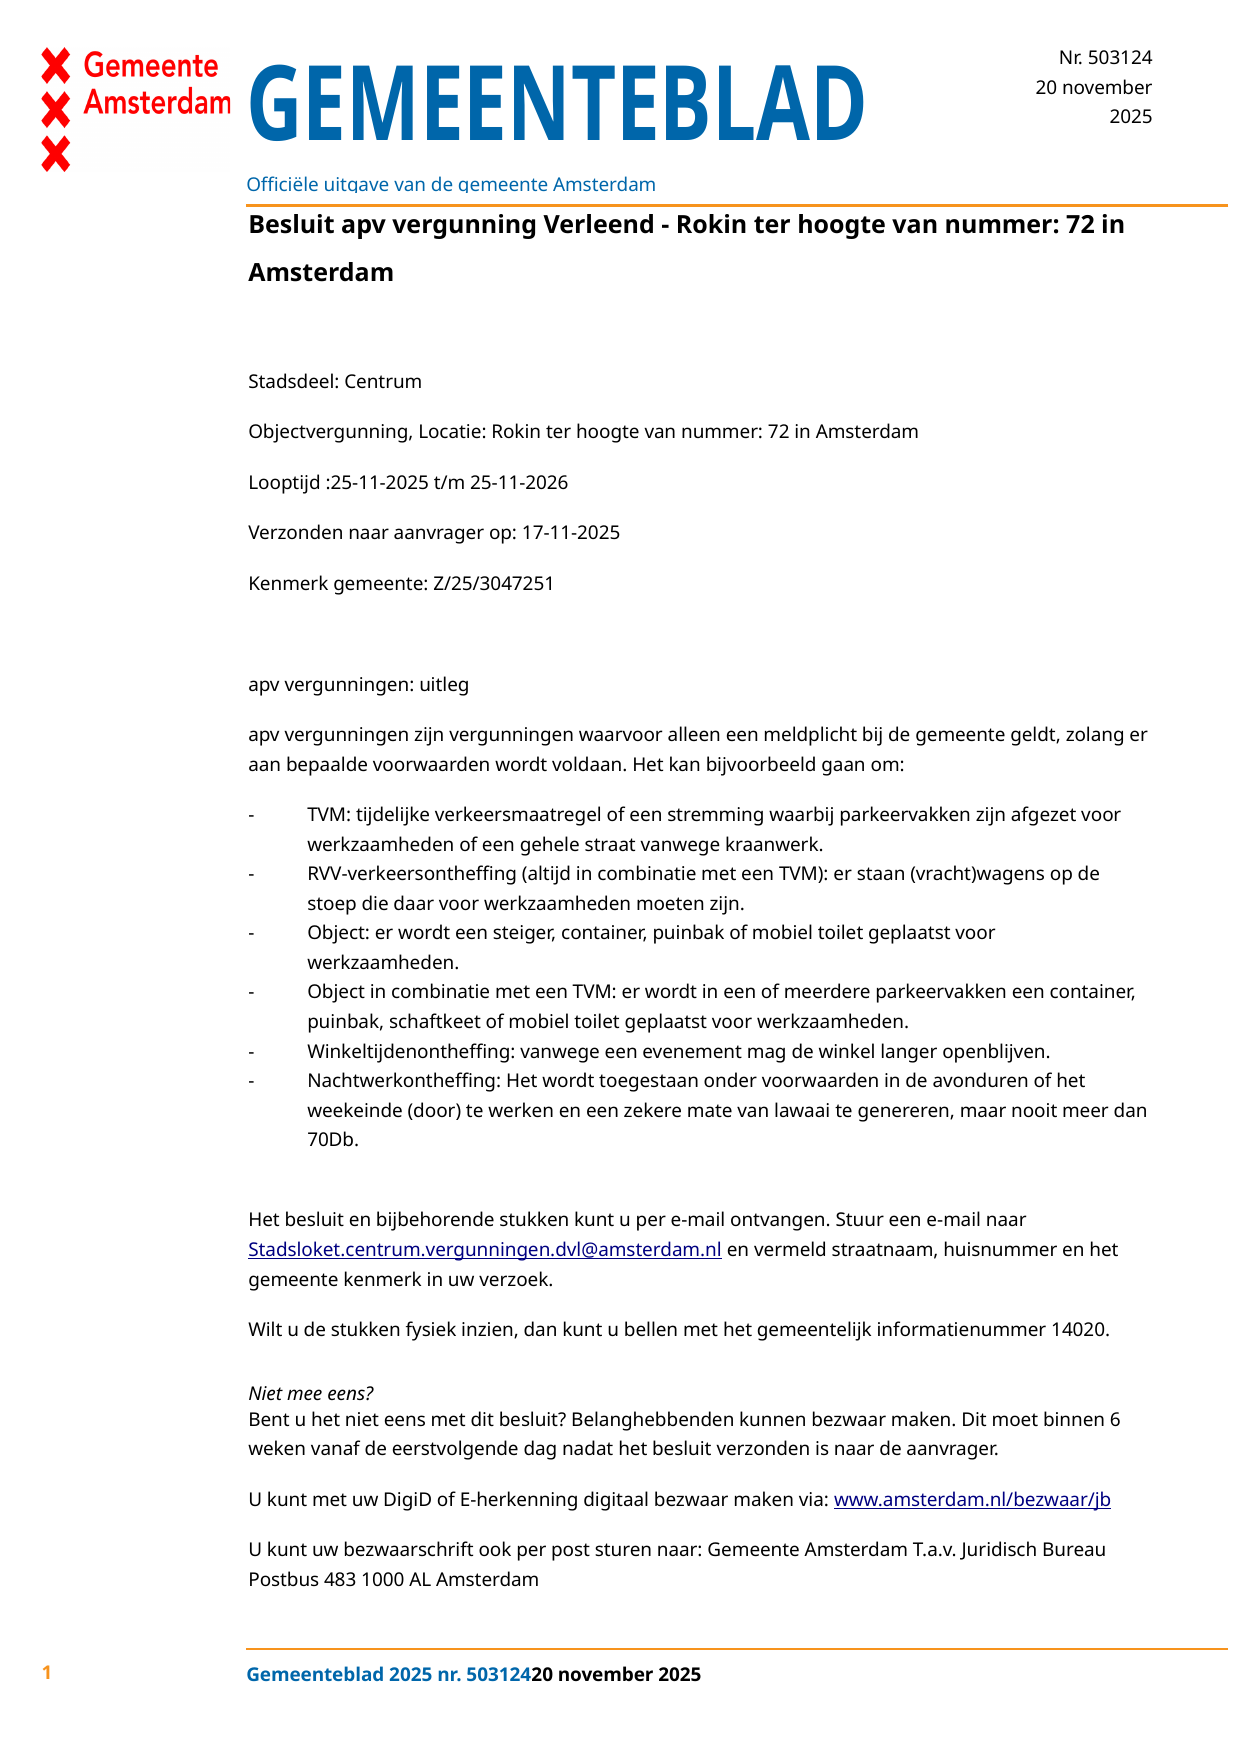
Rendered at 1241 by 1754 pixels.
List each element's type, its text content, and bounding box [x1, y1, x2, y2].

list Winkeltijdenontheffing: vanwege een evenement mag de winkel langer openblijven. [248, 1038, 1152, 1064]
text apv vergunningen zijn vergunningen waarvoor alleen een meldplicht bij de gemeente geldt, zolang er aan bepaalde voorwaarden wordt voldaan. Het kan bijvoorbeeld gaan om: [248, 721, 1152, 777]
list RVV-verkeersontheffing (altijd in combinatie met een TVM): er staan (vracht)wagens op de stoep die daar voor werkzaamheden moeten zijn. [248, 860, 1152, 916]
text Bent u het niet eens met dit besluit? Belanghebbenden kunnen bezwaar maken. Dit moet binnen 6 weken vanaf de eerstvolgende dag nadat het besluit verzonden is naar de aanvrager. [248, 1406, 1152, 1461]
text Stadsdeel: Centrum [248, 368, 1152, 394]
text Niet mee eens? [248, 1380, 1152, 1406]
text Objectvergunning, Locatie: Rokin ter hoogte van nummer: 72 in Amsterdam [248, 419, 1152, 444]
text Looptijd :25-11-2025 t/m 25-11-2026 [248, 469, 1152, 495]
picture [41, 47, 231, 172]
text apv vergunningen: uitleg [248, 671, 1152, 697]
list Nachtwerkontheffing: Het wordt toegestaan onder voorwaarden in de avonduren of het weekeinde (door) te werken en een zekere mate van lawaai te genereren, maar nooit meer dan 70Db. [248, 1067, 1152, 1152]
text Het besluit en bijbehorende stukken kunt u per e-mail ontvangen. Stuur een e-mail naar Stadsloket.centrum.vergunningen.dvl@amsterdam.nl en vermeld straatnaam, huisnummer en het gemeente kenmerk in uw verzoek. [248, 1207, 1152, 1292]
list Object: er wordt een steiger, container, puinbak of mobiel toilet geplaatst voor werkzaamheden. [248, 919, 1152, 975]
text U kunt met uw DigiD of E-herkenning digitaal bezwaar maken via: www.amsterdam.nl/bezwaar/jb [248, 1486, 1152, 1512]
text Wilt u de stukken fysiek inzien, dan kunt u bellen met het gemeentelijk informatienummer 14020. [248, 1316, 1152, 1342]
text U kunt uw bezwaarschrift ook per post sturen naar: Gemeente Amsterdam T.a.v. Juridisch Bureau Postbus 483 1000 AL Amsterdam [248, 1536, 1152, 1592]
text Kenmerk gemeente: Z/25/3047251 [248, 570, 1152, 596]
list TVM: tijdelijke verkeersmaatregel of een stremming waarbij parkeervakken zijn afgezet voor werkzaamheden of een gehele straat vanwege kraanwerk. [248, 801, 1152, 857]
text Besluit apv vergunning Verleend - Rokin ter hoogte van nummer: 72 in Amsterdam [248, 207, 1152, 288]
text Verzonden naar aanvrager op: 17-11-2025 [248, 519, 1152, 545]
list Object in combinatie met een TVM: er wordt in een of meerdere parkeervakken een container, puinbak, schaftkeet of mobiel toilet geplaatst voor werkzaamheden. [248, 979, 1152, 1034]
